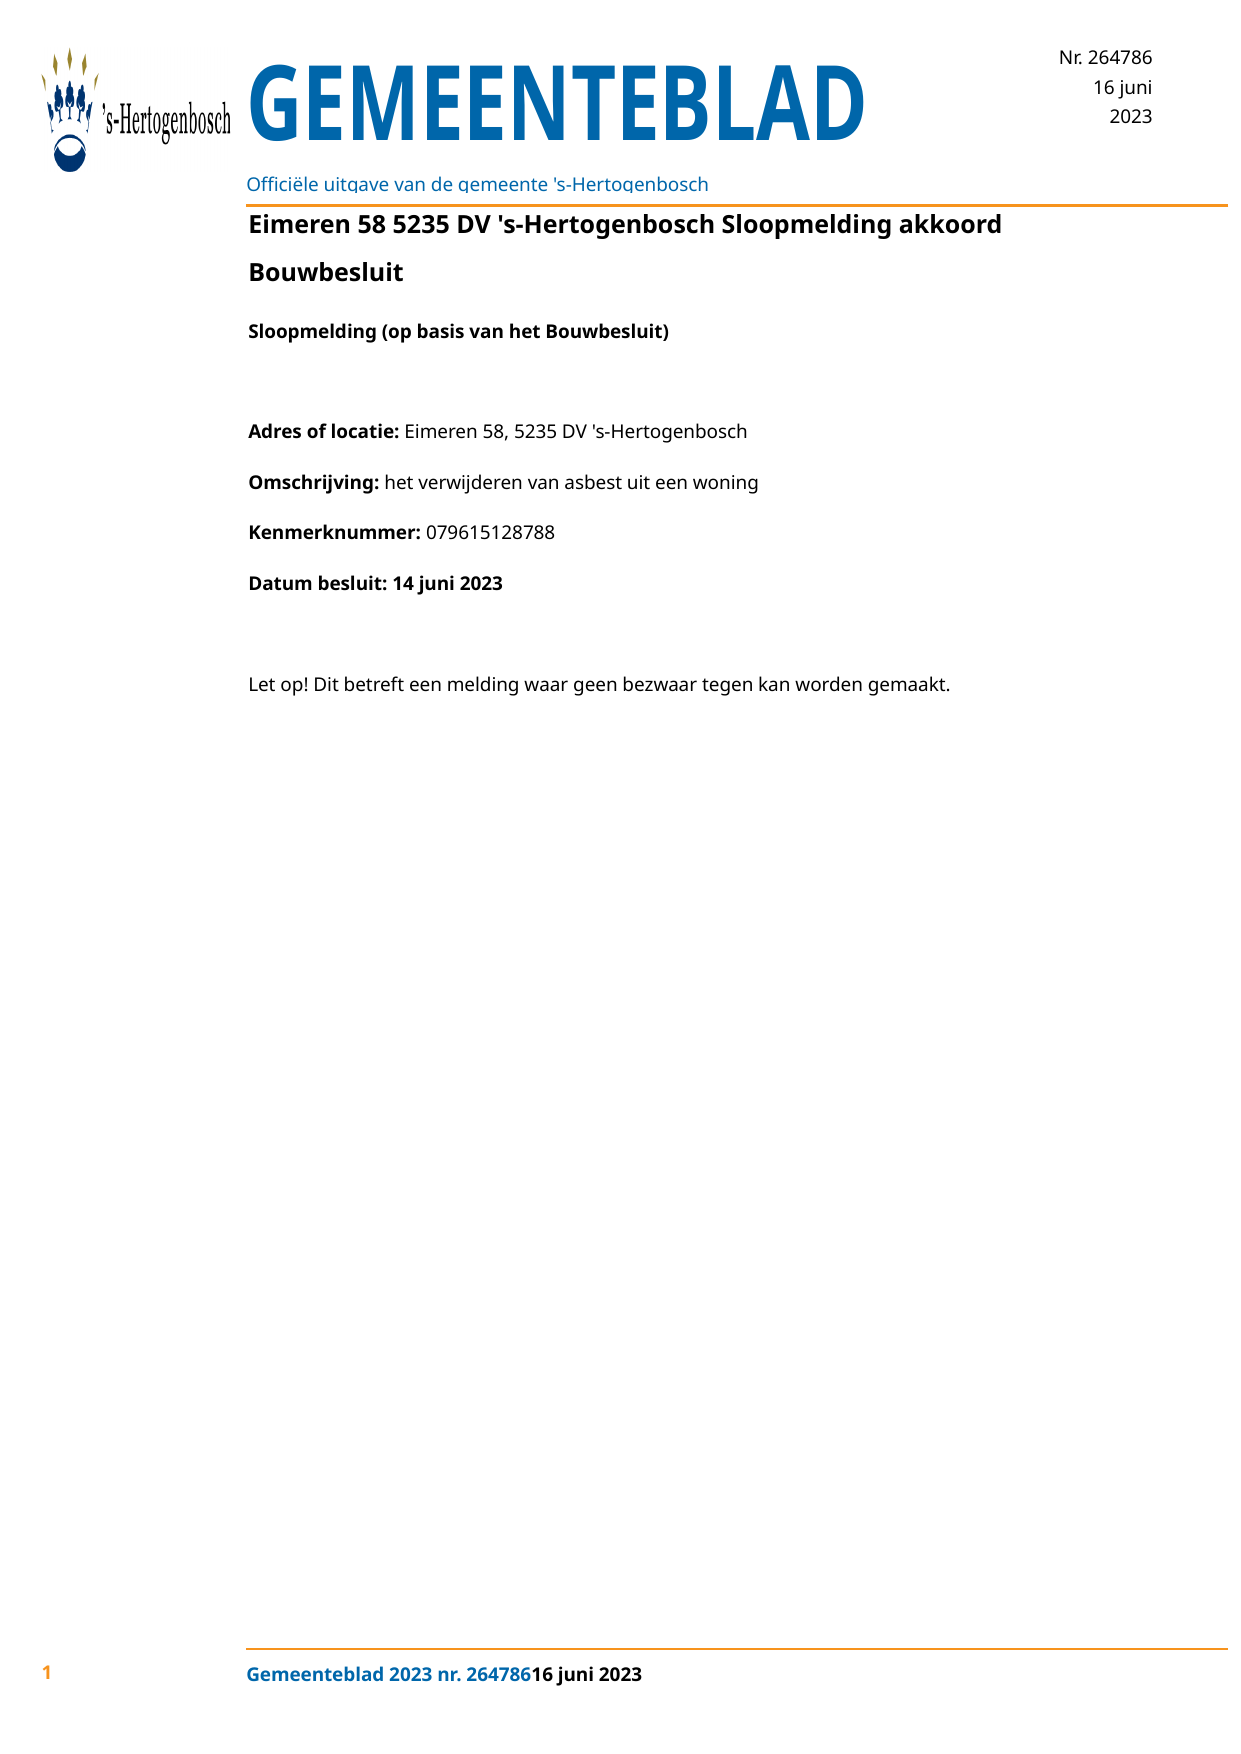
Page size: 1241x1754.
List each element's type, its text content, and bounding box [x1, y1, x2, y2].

text Datum besluit: 14 juni 2023 [248, 570, 1152, 596]
text Eimeren 58 5235 DV 's-Hertogenbosch Sloopmelding akkoord Bouwbesluit [248, 207, 1152, 288]
text Let op! Dit betreft een melding waar geen bezwaar tegen kan worden gemaakt. [248, 671, 1152, 697]
text Adres of locatie: Eimeren 58, 5235 DV 's-Hertogenbosch [248, 419, 1152, 444]
picture [41, 47, 231, 172]
text Omschrijving: het verwijderen van asbest uit een woning [248, 469, 1152, 495]
text Kenmerknummer: 079615128788 [248, 519, 1152, 545]
text Sloopmelding (op basis van het Bouwbesluit) [248, 318, 1152, 344]
